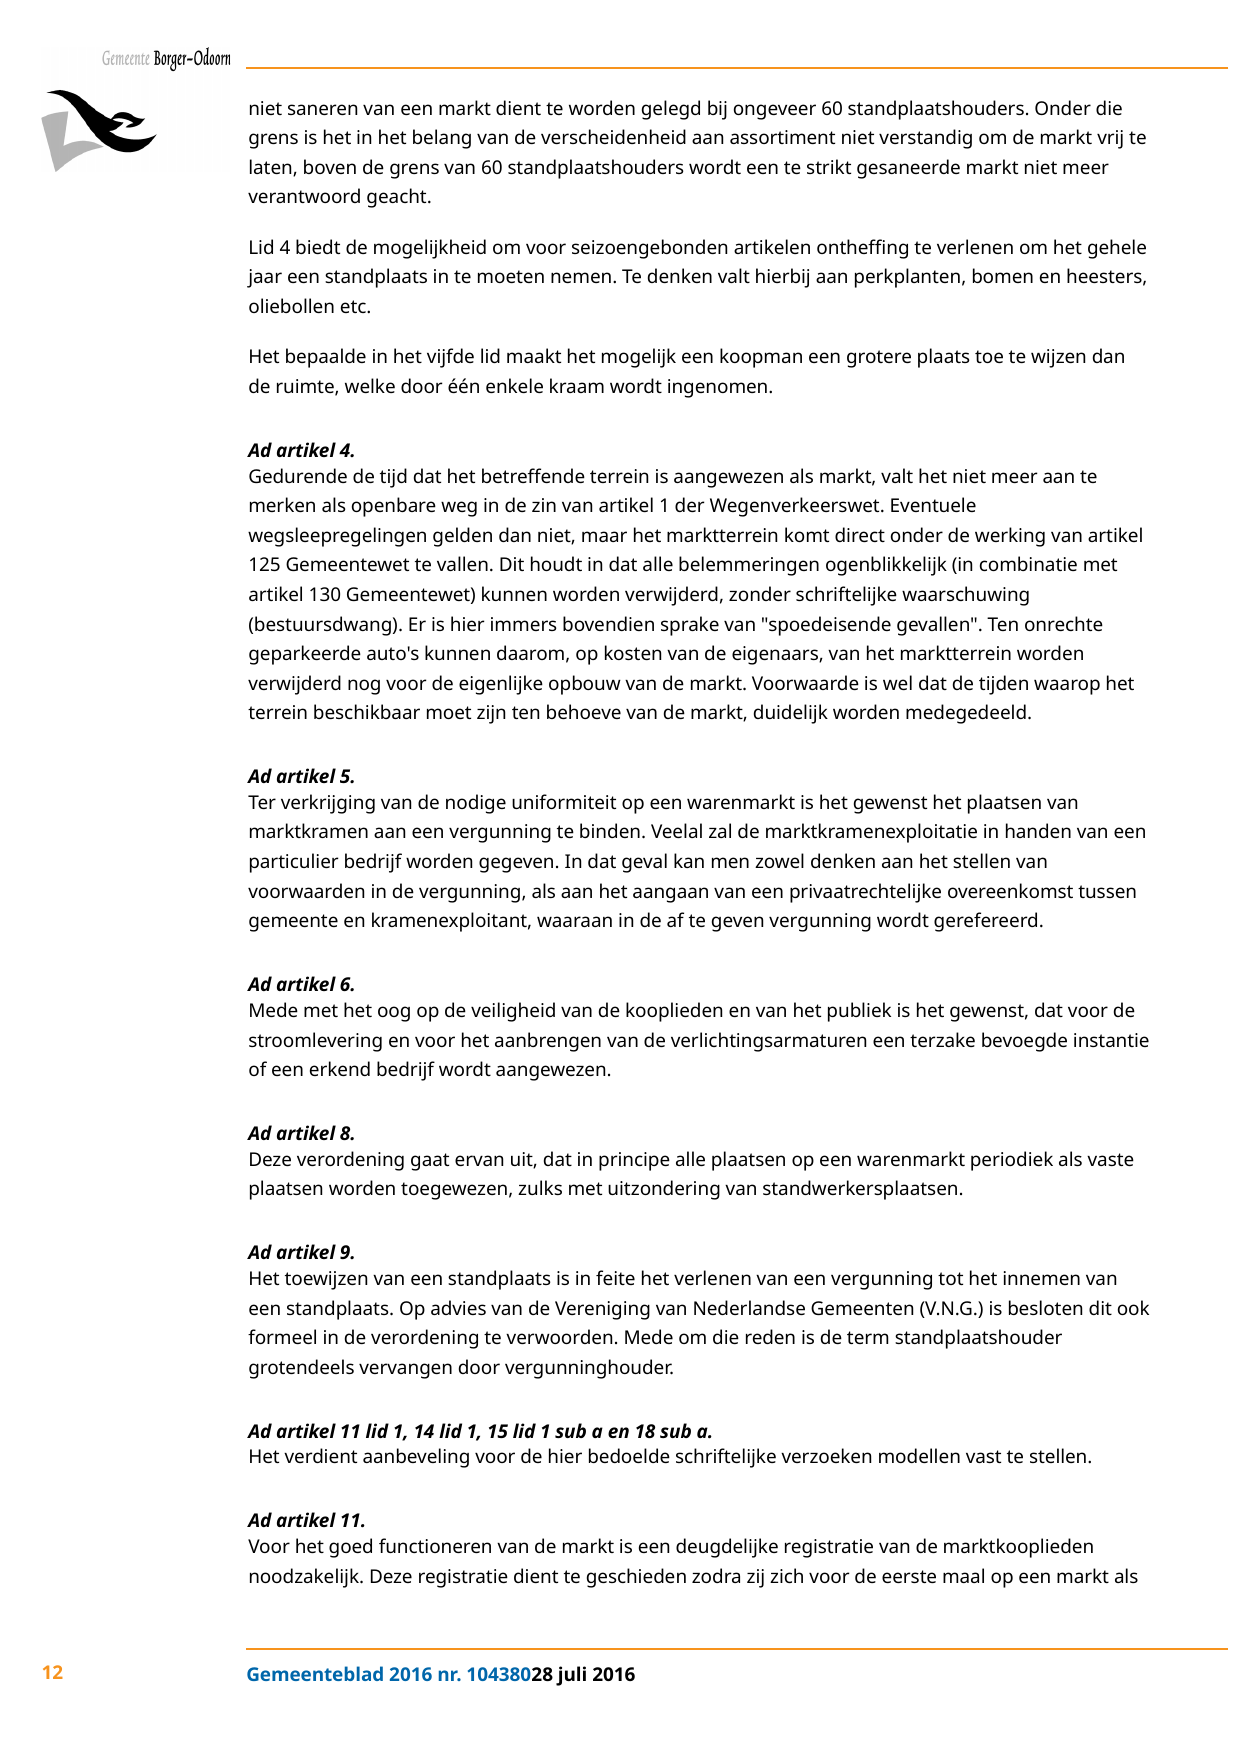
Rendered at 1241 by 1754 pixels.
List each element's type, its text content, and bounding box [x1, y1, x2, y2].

text Het verdient aanbeveling voor de hier bedoelde schriftelijke verzoeken modellen vast te stellen. [248, 1444, 1152, 1469]
text Ad artikel 9. [248, 1239, 1152, 1265]
text Voor het goed functioneren van de markt is een deugdelijke registratie van de marktkooplieden noodzakelijk. Deze registratie dient te geschieden zodra zij zich voor de eerste maal op een markt als [248, 1533, 1152, 1589]
text Deze verordening gaat ervan uit, dat in principe alle plaatsen op een warenmarkt periodiek als vaste plaatsen worden toegewezen, zulks met uitzondering van standwerkersplaatsen. [248, 1146, 1152, 1201]
picture [41, 47, 231, 172]
text Ter verkrijging van de nodige uniformiteit op een warenmarkt is het gewenst het plaatsen van marktkramen aan een vergunning te binden. Veelal zal de marktkramenexploitatie in handen van een particulier bedrijf worden gegeven. In dat geval kan men zowel denken aan het stellen van voorwaarden in de vergunning, als aan het aangaan van een privaatrechtelijke overeenkomst tussen gemeente en kramenexploitant, waaraan in de af te geven vergunning wordt gerefereerd. [248, 789, 1152, 933]
text niet saneren van een markt dient te worden gelegd bij ongeveer 60 standplaatshouders. Onder die grens is het in het belang van de verscheidenheid aan assortiment niet verstandig om de markt vrij te laten, boven de grens van 60 standplaatshouders wordt een te strikt gesaneerde markt niet meer verantwoord geacht. [248, 95, 1152, 209]
text Het toewijzen van een standplaats is in feite het verlenen van een vergunning tot het innemen van een standplaats. Op advies van de Vereniging van Nederlandse Gemeenten (V.N.G.) is besloten dit ook formeel in de verordening te verwoorden. Mede om die reden is de term standplaatshouder grotendeels vervangen door vergunninghouder. [248, 1265, 1152, 1380]
text Ad artikel 6. [248, 971, 1152, 997]
text Ad artikel 4. [248, 437, 1152, 463]
text Lid 4 biedt de mogelijkheid om voor seizoengebonden artikelen ontheffing te verlenen om het gehele jaar een standplaats in te moeten nemen. Te denken valt hierbij aan perkplanten, bomen en heesters, oliebollen etc. [248, 234, 1152, 319]
text Mede met het oog op de veiligheid van de kooplieden en van het publiek is het gewenst, dat voor de stroomlevering en voor het aanbrengen van de verlichtingsarmaturen een terzake bevoegde instantie of een erkend bedrijf wordt aangewezen. [248, 997, 1152, 1082]
text Ad artikel 11 lid 1, 14 lid 1, 15 lid 1 sub a en 18 sub a. [248, 1418, 1152, 1444]
text Ad artikel 8. [248, 1120, 1152, 1146]
text Ad artikel 5. [248, 763, 1152, 789]
text Ad artikel 11. [248, 1508, 1152, 1533]
text Gedurende de tijd dat het betreffende terrein is aangewezen als markt, valt het niet meer aan te merken als openbare weg in de zin van artikel 1 der Wegenverkeerswet. Eventuele wegsleepregelingen gelden dan niet, maar het marktterrein komt direct onder de werking van artikel 125 Gemeentewet te vallen. Dit houdt in dat alle belemmeringen ogenblikkelijk (in combinatie met artikel 130 Gemeentewet) kunnen worden verwijderd, zonder schriftelijke waarschuwing (bestuursdwang). Er is hier immers bovendien sprake van "spoedeisende gevallen". Ten onrechte geparkeerde auto's kunnen daarom, op kosten van de eigenaars, van het marktterrein worden verwijderd nog voor de eigenlijke opbouw van de markt. Voorwaarde is wel dat de tijden waarop het terrein beschikbaar moet zijn ten behoeve van de markt, duidelijk worden medegedeeld. [248, 463, 1152, 725]
text Het bepaalde in het vijfde lid maakt het mogelijk een koopman een grotere plaats toe te wijzen dan de ruimte, welke door één enkele kraam wordt ingenomen. [248, 343, 1152, 399]
